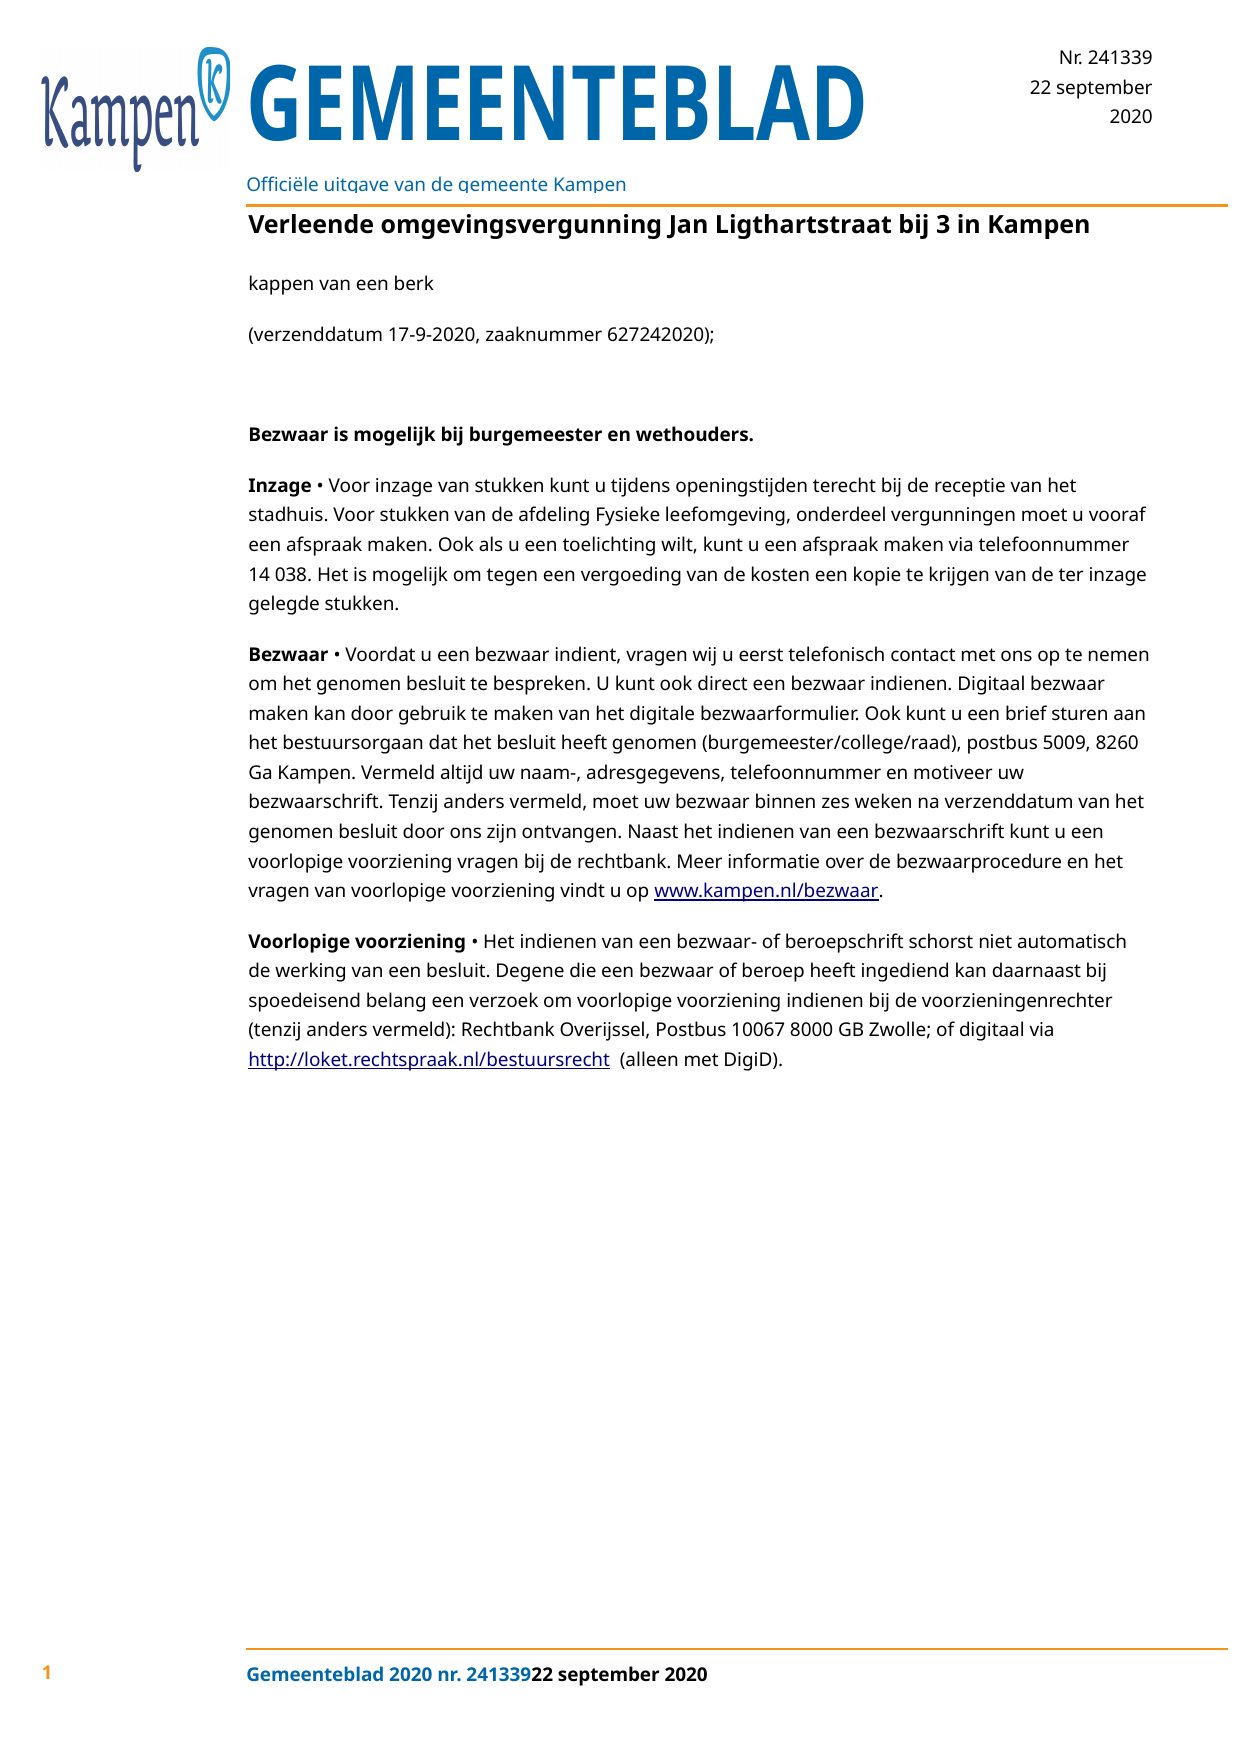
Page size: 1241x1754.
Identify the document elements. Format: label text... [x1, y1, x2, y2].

text kappen van een berk [248, 270, 1152, 296]
text Bezwaar • Voordat u een bezwaar indient, vragen wij u eerst telefonisch contact met ons op te nemen om het genomen besluit te bespreken. U kunt ook direct een bezwaar indienen. Digitaal bezwaar maken kan door gebruik te maken van het digitale bezwaarformulier. Ook kunt u een brief sturen aan het bestuursorgaan dat het besluit heeft genomen (burgemeester/college/raad), postbus 5009, 8260 Ga Kampen. Vermeld altijd uw naam-, adresgegevens, telefoonnummer en motiveer uw bezwaarschrift. Tenzij anders vermeld, moet uw bezwaar binnen zes weken na verzenddatum van het genomen besluit door ons zijn ontvangen. Naast het indienen van een bezwaarschrift kunt u een voorlopige voorziening vragen bij de rechtbank. Meer informatie over de bezwaarprocedure en het vragen van voorlopige voorziening vindt u op www.kampen.nl/bezwaar. [248, 641, 1152, 903]
text Bezwaar is mogelijk bij burgemeester en wethouders. [248, 422, 1152, 447]
text Inzage • Voor inzage van stukken kunt u tijdens openingstijden terecht bij de receptie van het stadhuis. Voor stukken van de afdeling Fysieke leefomgeving, onderdeel vergunningen moet u vooraf een afspraak maken. Ook als u een toelichting wilt, kunt u een afspraak maken via telefoonnummer 14 038. Het is mogelijk om tegen een vergoeding van de kosten een kopie te krijgen van de ter inzage gelegde stukken. [248, 472, 1152, 616]
text Voorlopige voorziening • Het indienen van een bezwaar- of beroepschrift schorst niet automatisch de werking van een besluit. Degene die een bezwaar of beroep heeft ingediend kan daarnaast bij spoedeisend belang een verzoek om voorlopige voorziening indienen bij de voorzieningenrechter (tenzij anders vermeld): Rechtbank Overijssel, Postbus 10067 8000 GB Zwolle; of digitaal via http://loket.rechtspraak.nl/bestuursrecht (alleen met DigiD). [248, 928, 1152, 1072]
text Verleende omgevingsvergunning Jan Ligthartstraat bij 3 in Kampen [248, 207, 1152, 241]
picture [41, 47, 231, 172]
text (verzenddatum 17-9-2020, zaaknummer 627242020); [248, 321, 1152, 346]
